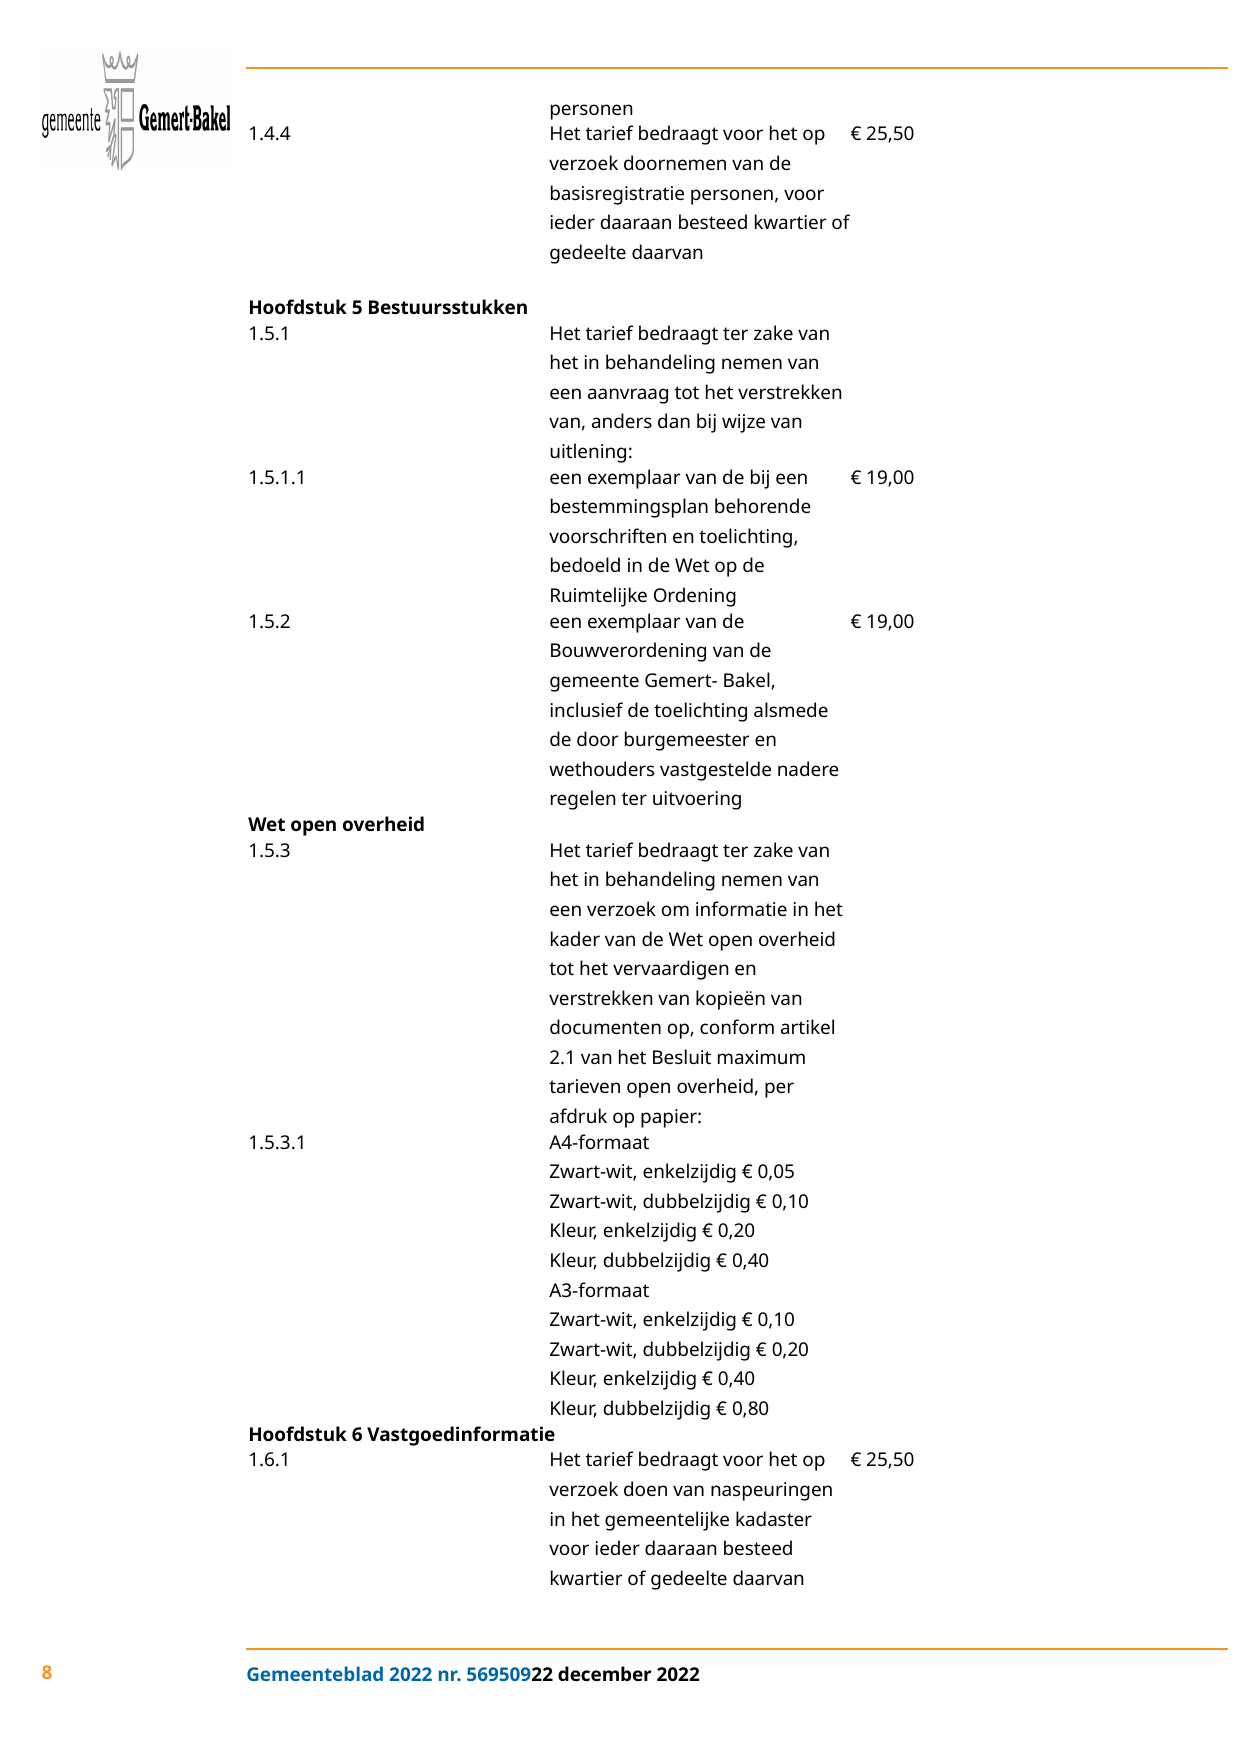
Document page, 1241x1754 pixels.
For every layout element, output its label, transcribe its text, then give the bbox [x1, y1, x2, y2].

table_cell Wet open overheid [248, 811, 1152, 837]
table_cell Het tarief bedraagt ter zake van het in behandeling nemen van een aanvraag tot het verstrekken van, anders dan bij wijze van uitlening: [549, 320, 850, 464]
table_cell 1.5.1.1 [248, 464, 549, 608]
table_cell een exemplaar van de bij een bestemmingsplan behorende voorschriften en toelichting, bedoeld in de Wet op de Ruimtelijke Ordening [549, 464, 850, 608]
table_cell een exemplaar van de Bouwverordening van de gemeente Gemert- Bakel, inclusief de toelichting alsmede de door burgemeester en wethouders vastgestelde nadere regelen ter uitvoering [549, 608, 850, 811]
table_cell 1.6.1 [248, 1447, 549, 1591]
table_cell € 19,00 [850, 464, 1152, 608]
table_cell Hoofdstuk 5 Bestuursstukken [248, 265, 1152, 320]
table_cell € 25,50 [850, 121, 1152, 264]
table_cell [850, 837, 1152, 1129]
table_cell A4-formaat Zwart-wit, enkelzijdig € 0,05 Zwart-wit, dubbelzijdig € 0,10 Kleur, enkelzijdig € 0,20 Kleur, dubbelzijdig € 0,40 A3-formaat Zwart-wit, enkelzijdig € 0,10 Zwart-wit, dubbelzijdig € 0,20 Kleur, enkelzijdig € 0,40 Kleur, dubbelzijdig € 0,80 [549, 1129, 850, 1421]
table_cell [248, 95, 549, 121]
table_cell 1.5.1 [248, 320, 549, 464]
table_cell personen [549, 95, 850, 121]
table_cell Het tarief bedraagt ter zake van het in behandeling nemen van een verzoek om informatie in het kader van de Wet open overheid tot het vervaardigen en verstrekken van kopieën van documenten op, conform artikel 2.1 van het Besluit maximum tarieven open overheid, per afdruk op papier: [549, 837, 850, 1129]
table_cell € 19,00 [850, 608, 1152, 811]
picture [41, 47, 231, 172]
table_cell Hoofdstuk 6 Vastgoedinformatie [248, 1421, 1152, 1447]
table_cell [850, 95, 1152, 121]
table_cell Het tarief bedraagt voor het op verzoek doornemen van de basisregistratie personen, voor ieder daaraan besteed kwartier of gedeelte daarvan [549, 121, 850, 264]
table_cell [850, 320, 1152, 464]
table_cell 1.5.2 [248, 608, 549, 811]
table_cell Het tarief bedraagt voor het op verzoek doen van naspeuringen in het gemeentelijke kadaster voor ieder daaraan besteed kwartier of gedeelte daarvan [549, 1447, 850, 1591]
table_cell 1.4.4 [248, 121, 549, 264]
table_cell 1.5.3 [248, 837, 549, 1129]
table_cell € 25,50 [850, 1447, 1152, 1591]
table_cell 1.5.3.1 [248, 1129, 549, 1421]
table_cell [850, 1129, 1152, 1421]
